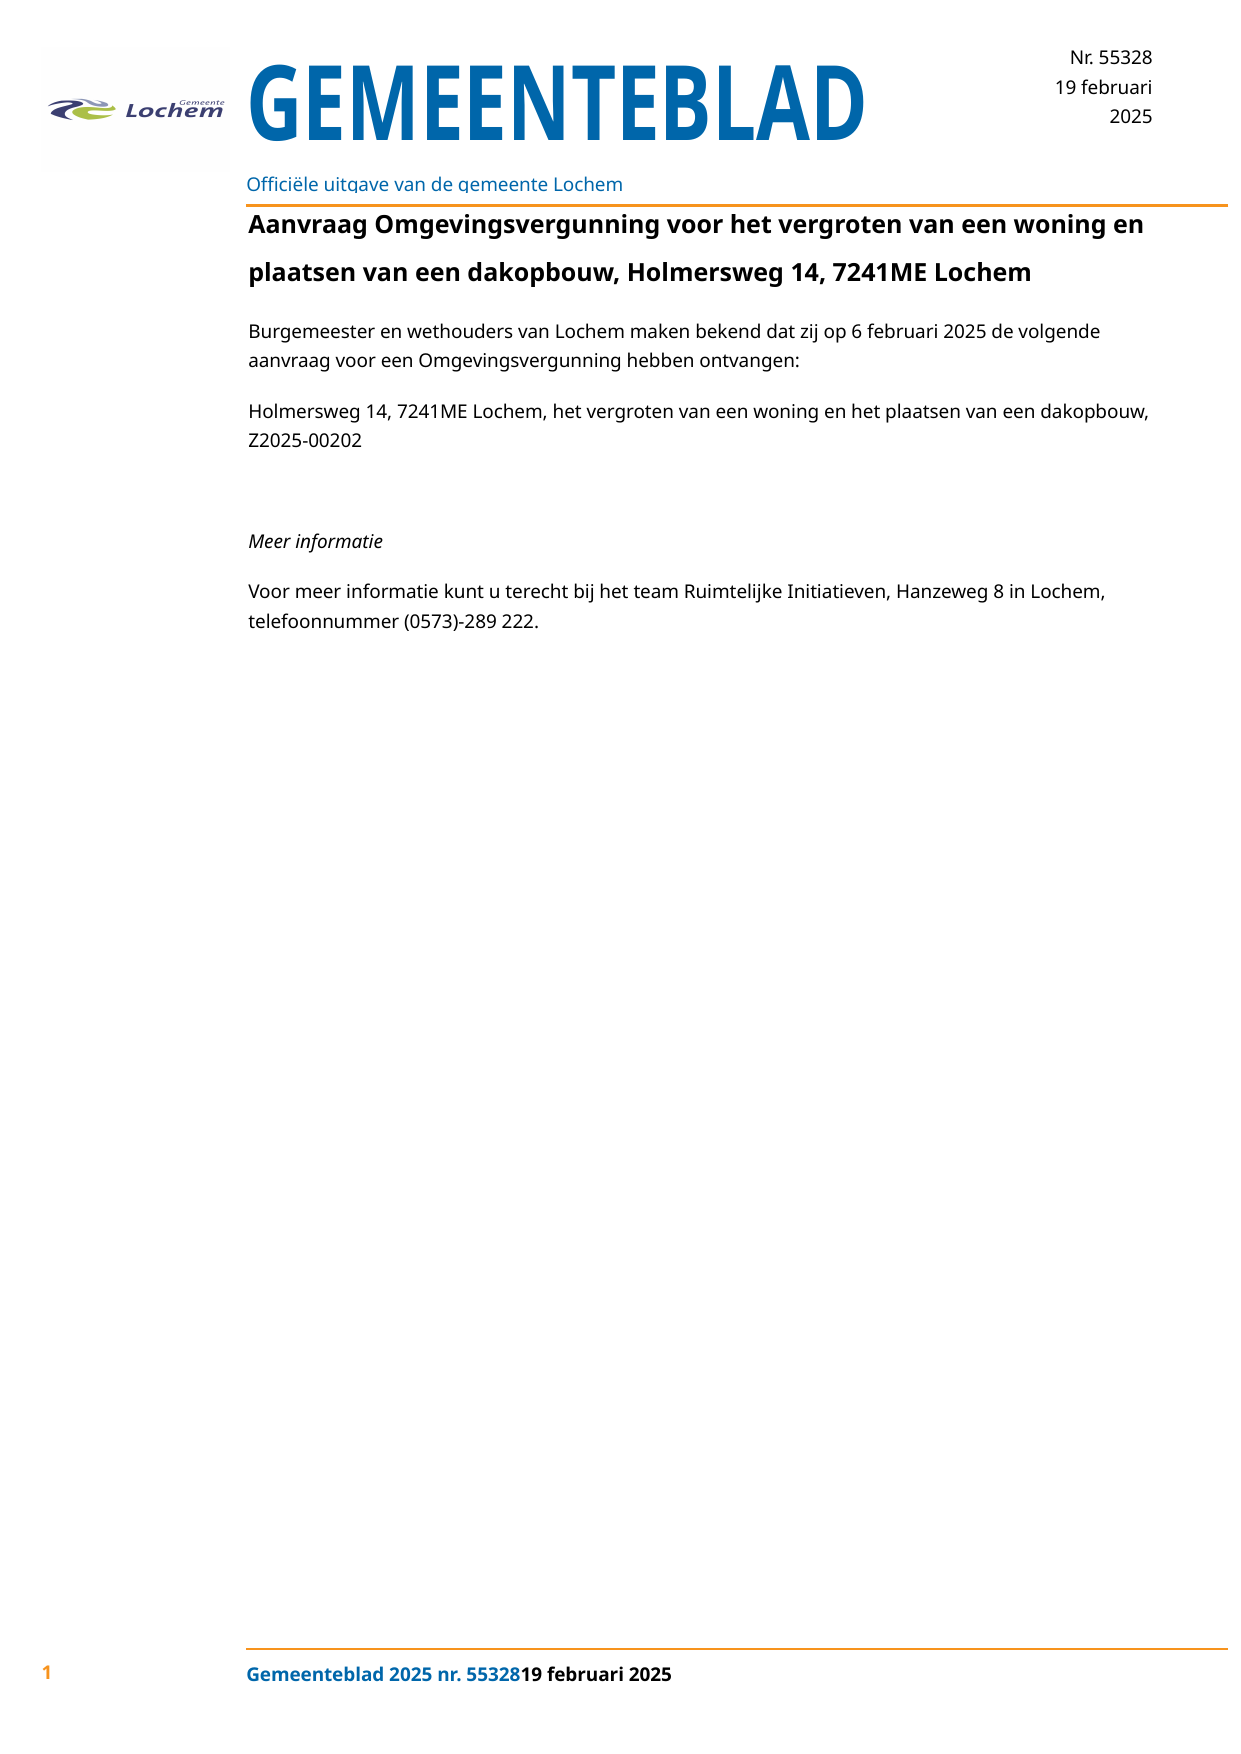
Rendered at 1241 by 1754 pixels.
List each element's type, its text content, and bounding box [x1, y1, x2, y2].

text Aanvraag Omgevingsvergunning voor het vergroten van een woning en plaatsen van een dakopbouw, Holmersweg 14, 7241ME Lochem [248, 207, 1152, 288]
text Meer informatie [248, 528, 1152, 554]
text Voor meer informatie kunt u terecht bij het team Ruimtelijke Initiatieven, Hanzeweg 8 in Lochem, telefoonnummer (0573)-289 222. [248, 579, 1152, 634]
text Burgemeester en wethouders van Lochem maken bekend dat zij op 6 februari 2025 de volgende aanvraag voor een Omgevingsvergunning hebben ontvangen: [248, 318, 1152, 373]
text Holmersweg 14, 7241ME Lochem, het vergroten van een woning en het plaatsen van een dakopbouw, Z2025-00202 [248, 398, 1152, 453]
picture [41, 47, 231, 172]
